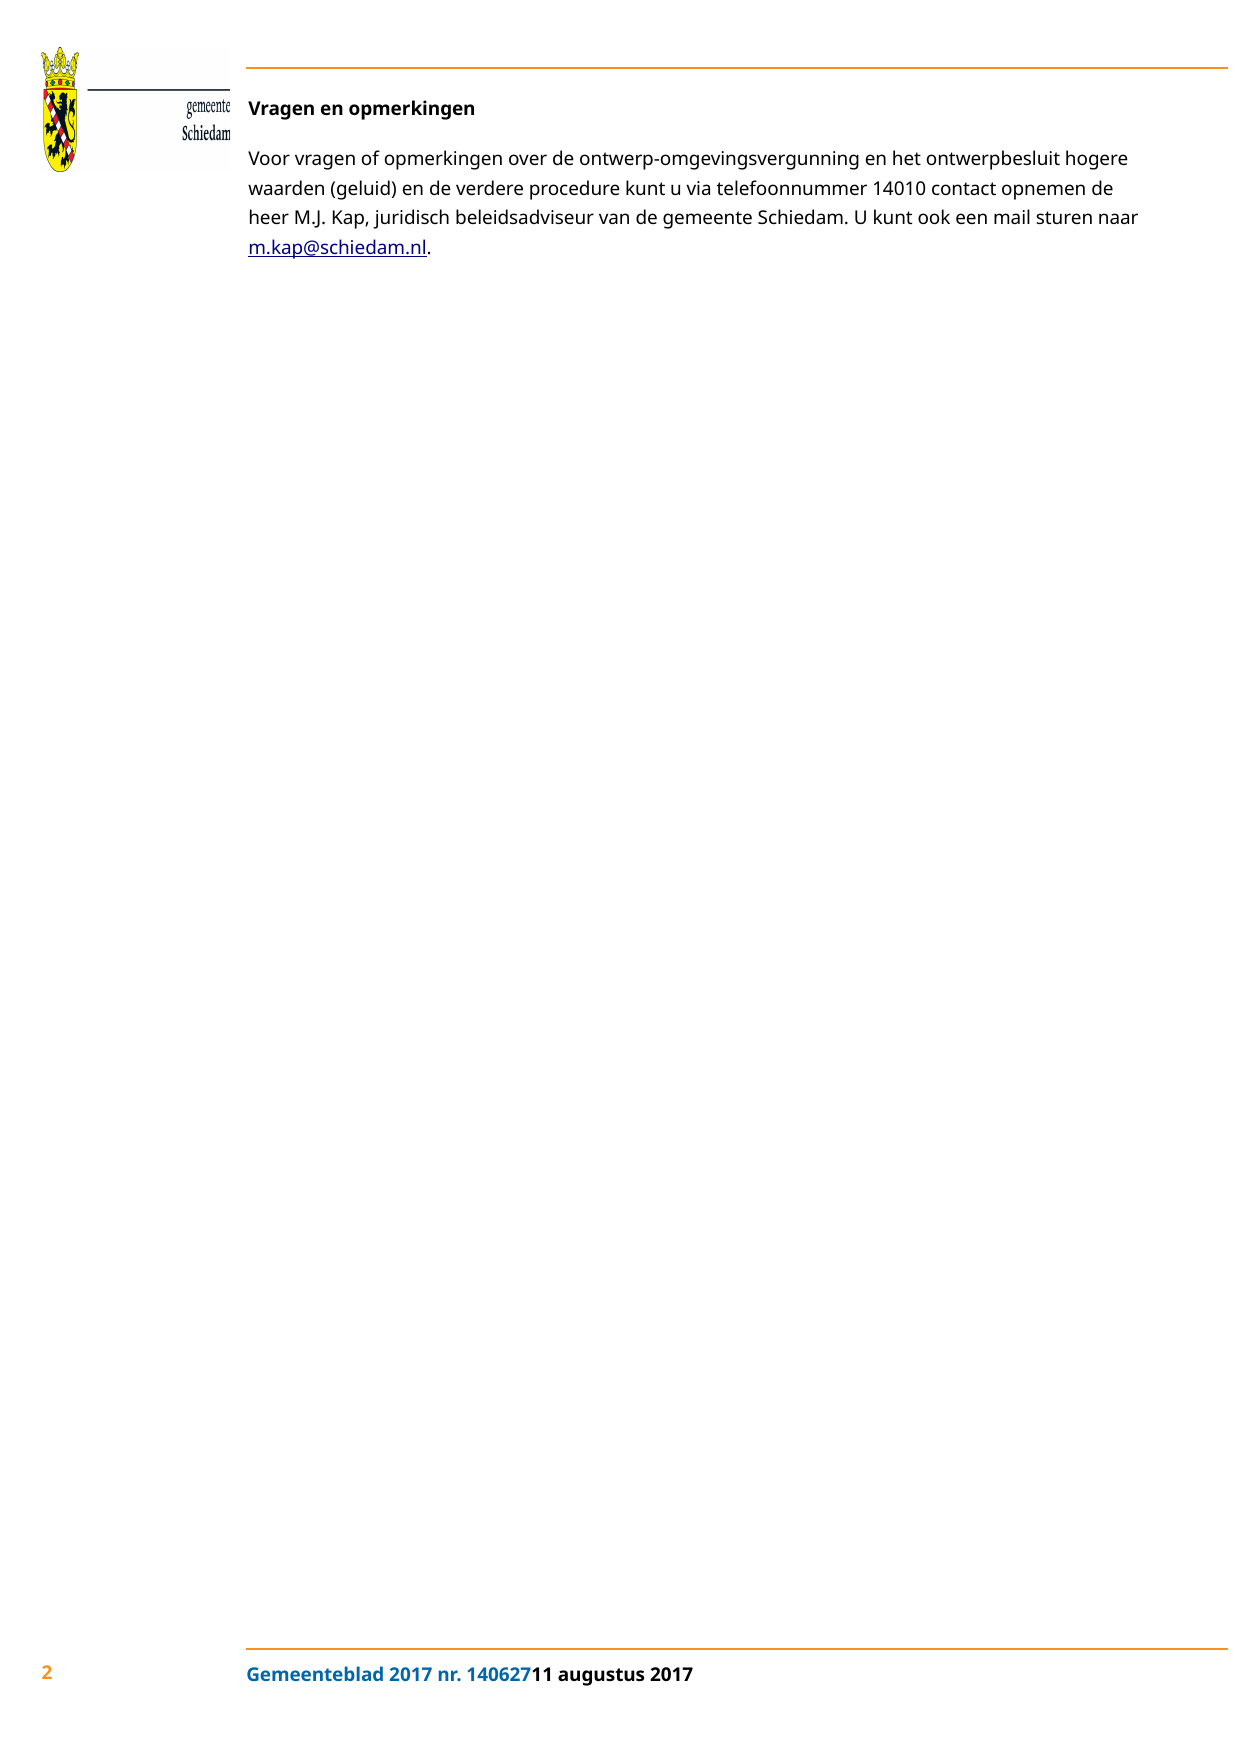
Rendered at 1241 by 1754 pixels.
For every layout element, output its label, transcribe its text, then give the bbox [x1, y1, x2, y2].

text Vragen en opmerkingen [248, 95, 1152, 121]
text Voor vragen of opmerkingen over de ontwerp-omgevingsvergunning en het ontwerpbesluit hogere waarden (geluid) en de verdere procedure kunt u via telefoonnummer 14010 contact opnemen de heer M.J. Kap, juridisch beleidsadviseur van de gemeente Schiedam. U kunt ook een mail sturen naar m.kap@schiedam.nl. [248, 145, 1152, 260]
picture [41, 47, 231, 172]
